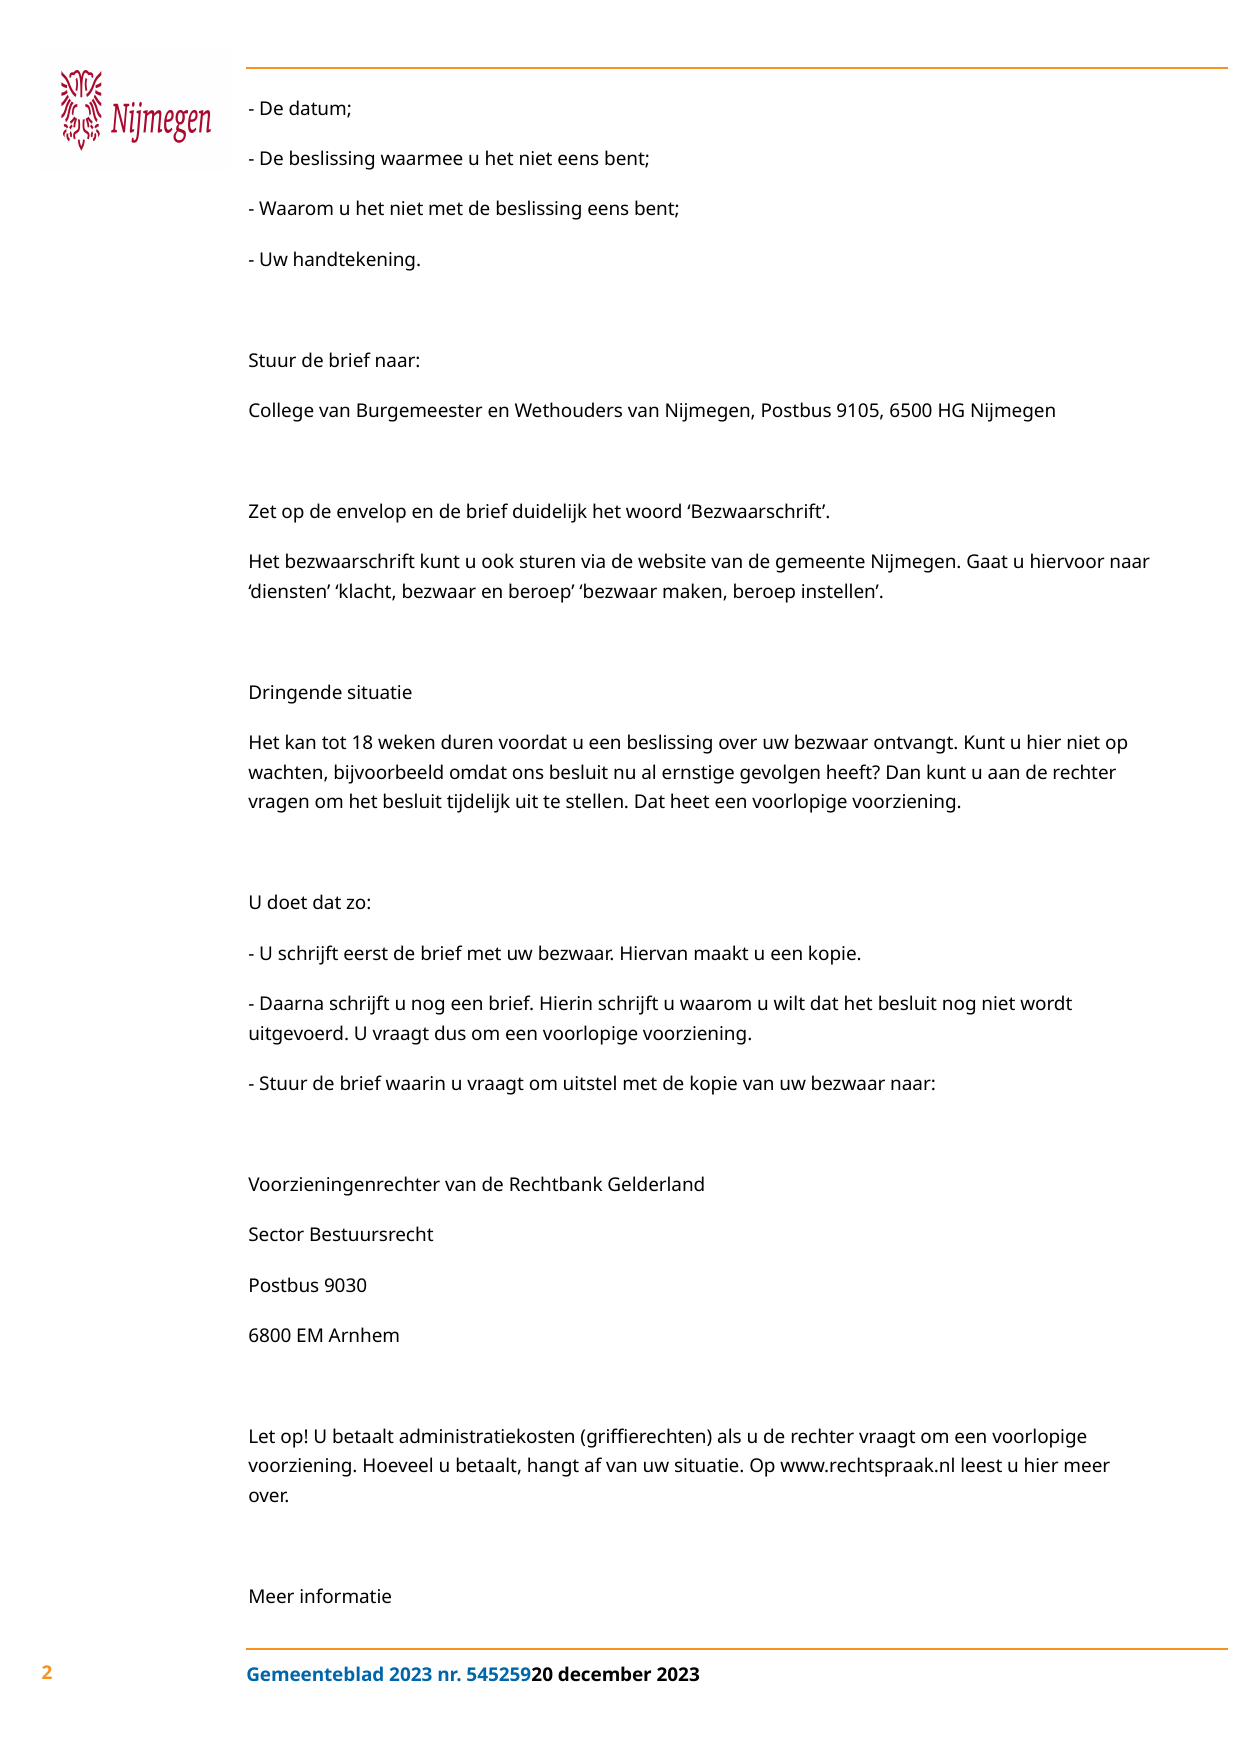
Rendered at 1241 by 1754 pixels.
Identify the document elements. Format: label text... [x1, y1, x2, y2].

text Het kan tot 18 weken duren voordat u een beslissing over uw bezwaar ontvangt. Kunt u hier niet op wachten, bijvoorbeeld omdat ons besluit nu al ernstige gevolgen heeft? Dan kunt u aan de rechter vragen om het besluit tijdelijk uit te stellen. Dat heet een voorlopige voorziening. [248, 729, 1152, 814]
text Het bezwaarschrift kunt u ook sturen via de website van de gemeente Nijmegen. Gaat u hiervoor naar ‘diensten’ ‘klacht, bezwaar en beroep’ ‘bezwaar maken, beroep instellen’. [248, 548, 1152, 604]
text Voorzieningenrechter van de Rechtbank Gelderland [248, 1171, 1152, 1197]
text - U schrijft eerst de brief met uw bezwaar. Hiervan maakt u een kopie. [248, 940, 1152, 966]
picture [41, 47, 231, 172]
text U doet dat zo: [248, 889, 1152, 915]
text - De datum; [248, 95, 1152, 121]
text Let op! U betaalt administratiekosten (griffierechten) als u de rechter vraagt om een voorlopige voorziening. Hoeveel u betaalt, hangt af van uw situatie. Op www.rechtspraak.nl leest u hier meer over. [248, 1423, 1152, 1508]
text - Stuur de brief waarin u vraagt om uitstel met de kopie van uw bezwaar naar: [248, 1070, 1152, 1096]
text - De beslissing waarmee u het niet eens bent; [248, 145, 1152, 171]
text Postbus 9030 [248, 1272, 1152, 1298]
text Stuur de brief naar: [248, 347, 1152, 373]
text Zet op de envelop en de brief duidelijk het woord ‘Bezwaarschrift’. [248, 498, 1152, 524]
text - Daarna schrijft u nog een brief. Hierin schrijft u waarom u wilt dat het besluit nog niet wordt uitgevoerd. U vraagt dus om een voorlopige voorziening. [248, 990, 1152, 1046]
text Meer informatie [248, 1583, 1152, 1609]
text Dringende situatie [248, 679, 1152, 705]
text - Uw handtekening. [248, 246, 1152, 272]
text 6800 EM Arnhem [248, 1322, 1152, 1348]
text Sector Bestuursrecht [248, 1221, 1152, 1247]
text - Waarom u het niet met de beslissing eens bent; [248, 196, 1152, 221]
text College van Burgemeester en Wethouders van Nijmegen, Postbus 9105, 6500 HG Nijmegen [248, 397, 1152, 423]
